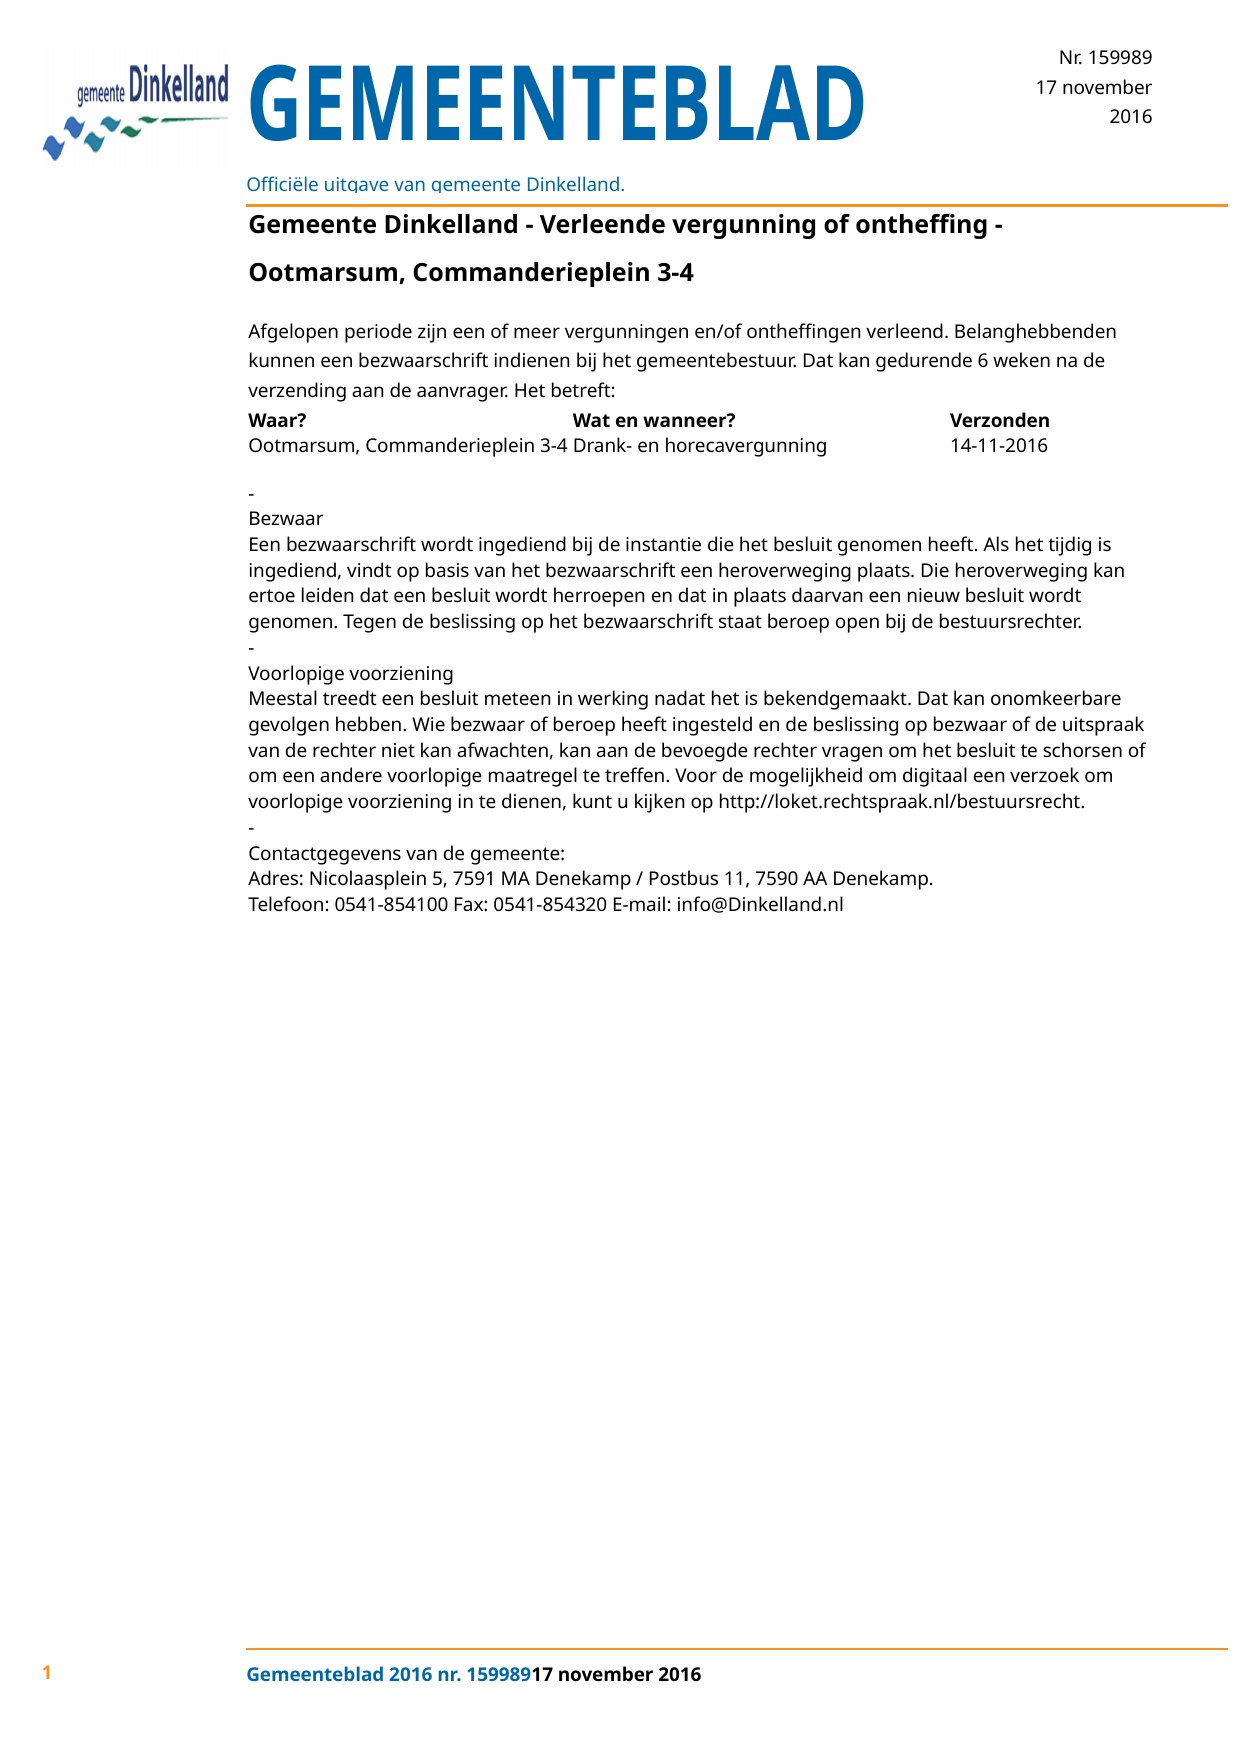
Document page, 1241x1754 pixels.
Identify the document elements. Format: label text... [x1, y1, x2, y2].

text Afgelopen periode zijn een of meer vergunningen en/of ontheffingen verleend. Belanghebbenden kunnen een bezwaarschrift indienen bij het gemeentebestuur. Dat kan gedurende 6 weken na de verzending aan de aanvrager. Het betreft: [248, 318, 1152, 403]
table_header Wat en wanneer? [573, 407, 950, 432]
text - [248, 814, 1152, 840]
text Voorlopige voorziening [248, 660, 1152, 686]
text Telefoon: 0541-854100 Fax: 0541-854320 E-mail: info@Dinkelland.nl [248, 891, 1152, 917]
text - [248, 480, 1152, 505]
table_cell Drank- en horecavergunning [573, 433, 950, 458]
table_cell 14-11-2016 [950, 433, 1152, 458]
picture [41, 47, 231, 172]
text Een bezwaarschrift wordt ingediend bij de instantie die het besluit genomen heeft. Als het tijdig is ingediend, vindt op basis van het bezwaarschrift een heroverweging plaats. Die heroverweging kan ertoe leiden dat een besluit wordt herroepen en dat in plaats daarvan een nieuw besluit wordt genomen. Tegen de beslissing op het bezwaarschrift staat beroep open bij de bestuursrechter. [248, 531, 1152, 634]
text Bezwaar [248, 505, 1152, 531]
text Gemeente Dinkelland - Verleende vergunning of ontheffing - Ootmarsum, Commanderieplein 3-4 [248, 207, 1152, 288]
text Meestal treedt een besluit meteen in werking nadat het is bekendgemaakt. Dat kan onomkeerbare gevolgen hebben. Wie bezwaar of beroep heeft ingesteld en de beslissing op bezwaar of de uitspraak van de rechter niet kan afwachten, kan aan de bevoegde rechter vragen om het besluit te schorsen of om een andere voorlopige maatregel te treffen. Voor de mogelijkheid om digitaal een verzoek om voorlopige voorziening in te dienen, kunt u kijken op http://loket.rechtspraak.nl/bestuursrecht. [248, 686, 1152, 814]
table_cell Ootmarsum, Commanderieplein 3-4 [248, 433, 573, 458]
text - [248, 634, 1152, 660]
text Contactgegevens van de gemeente: [248, 840, 1152, 866]
table_header Verzonden [950, 407, 1152, 432]
table_header Waar? [248, 407, 573, 432]
text Adres: Nicolaasplein 5, 7591 MA Denekamp / Postbus 11, 7590 AA Denekamp. [248, 866, 1152, 891]
